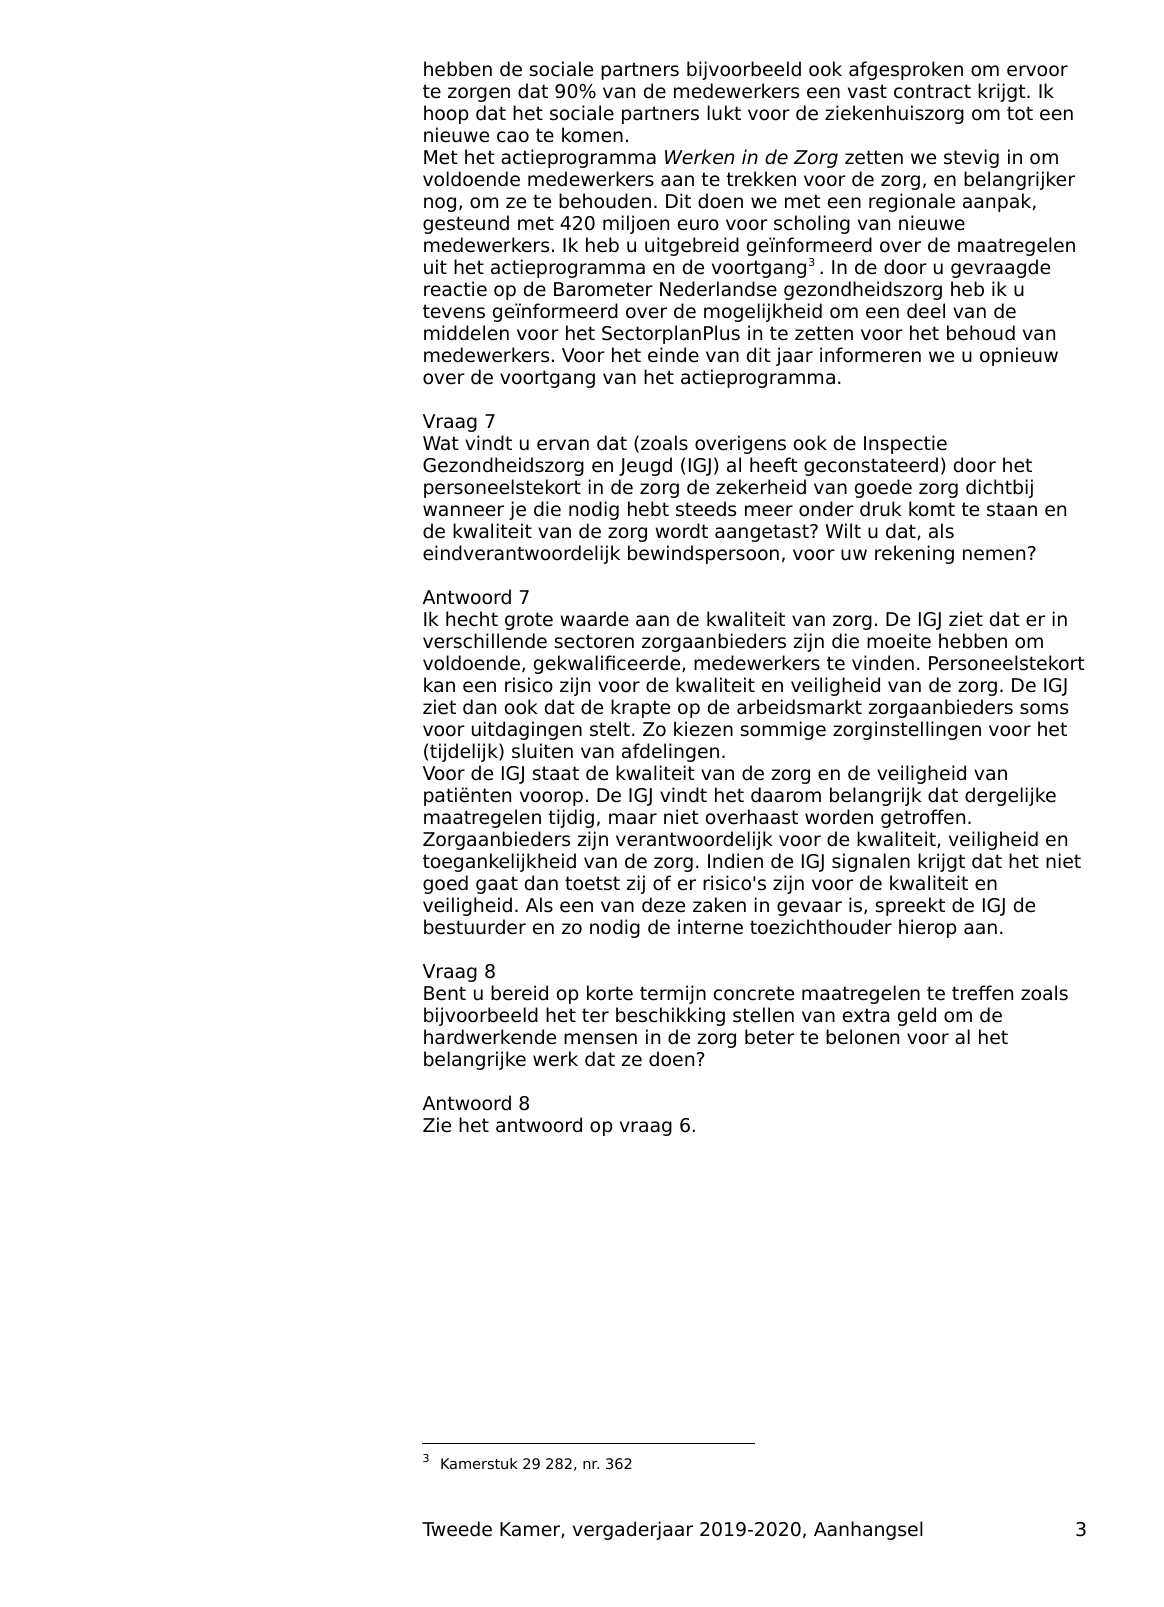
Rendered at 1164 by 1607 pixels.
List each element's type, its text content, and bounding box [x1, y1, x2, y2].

text Bent u bereid op korte termijn concrete maatregelen te treffen zoals bijvoorbeeld het ter beschikking stellen van extra geld om de hardwerkende mensen in de zorg beter te belonen voor al het belangrijke werk dat ze doen? [422, 983, 1087, 1071]
text Vraag 8 [422, 961, 1087, 983]
text Antwoord 8 [422, 1093, 1087, 1115]
text Kamerstuk 29 282, nr. 362 [422, 1452, 1087, 1474]
text Ik hecht grote waarde aan de kwaliteit van zorg. De IGJ ziet dat er in verschillende sectoren zorgaanbieders zijn die moeite hebben om voldoende, gekwalificeerde, medewerkers te vinden. Personeelstekort kan een risico zijn voor de kwaliteit en veiligheid van de zorg. De IGJ ziet dan ook dat de krapte op de arbeidsmarkt zorgaanbieders soms voor uitdagingen stelt. Zo kiezen sommige zorginstellingen voor het (tijdelijk) sluiten van afdelingen. [422, 609, 1087, 763]
text Antwoord 7 [422, 587, 1087, 609]
text Vraag 7 [422, 411, 1087, 433]
text Wat vindt u ervan dat (zoals overigens ook de Inspectie Gezondheidszorg en Jeugd (IGJ) al heeft geconstateerd) door het personeelstekort in de zorg de zekerheid van goede zorg dichtbij wanneer je die nodig hebt steeds meer onder druk komt te staan en de kwaliteit van de zorg wordt aangetast? Wilt u dat, als eindverantwoordelijk bewindspersoon, voor uw rekening nemen? [422, 433, 1087, 565]
text Zie het antwoord op vraag 6. [422, 1115, 1087, 1137]
text Voor de IGJ staat de kwaliteit van de zorg en de veiligheid van patiënten voorop. De IGJ vindt het daarom belangrijk dat dergelijke maatregelen tijdig, maar niet overhaast worden getroffen. Zorgaanbieders zijn verantwoordelijk voor de kwaliteit, veiligheid en toegankelijkheid van de zorg. Indien de IGJ signalen krijgt dat het niet goed gaat dan toetst zij of er risico's zijn voor de kwaliteit en veiligheid. Als een van deze zaken in gevaar is, spreekt de IGJ de bestuurder en zo nodig de interne toezichthouder hierop aan. [422, 763, 1087, 939]
text Met het actieprogramma Werken in de Zorg zetten we stevig in om voldoende medewerkers aan te trekken voor de zorg, en belangrijker nog, om ze te behouden. Dit doen we met een regionale aanpak, gesteund met 420 miljoen euro voor scholing van nieuwe medewerkers. Ik heb u uitgebreid geïnformeerd over de maatregelen uit het actieprogramma en de voortgang. In de door u gevraagde reactie op de Barometer Nederlandse gezondheidszorg heb ik u tevens geïnformeerd over de mogelijkheid om een deel van de middelen voor het SectorplanPlus in te zetten voor het behoud van medewerkers. Voor het einde van dit jaar informeren we u opnieuw over de voortgang van het actieprogramma. [422, 147, 1087, 389]
text hebben de sociale partners bijvoorbeeld ook afgesproken om ervoor te zorgen dat 90% van de medewerkers een vast contract krijgt. Ik hoop dat het sociale partners lukt voor de ziekenhuiszorg om tot een nieuwe cao te komen. [422, 59, 1087, 147]
